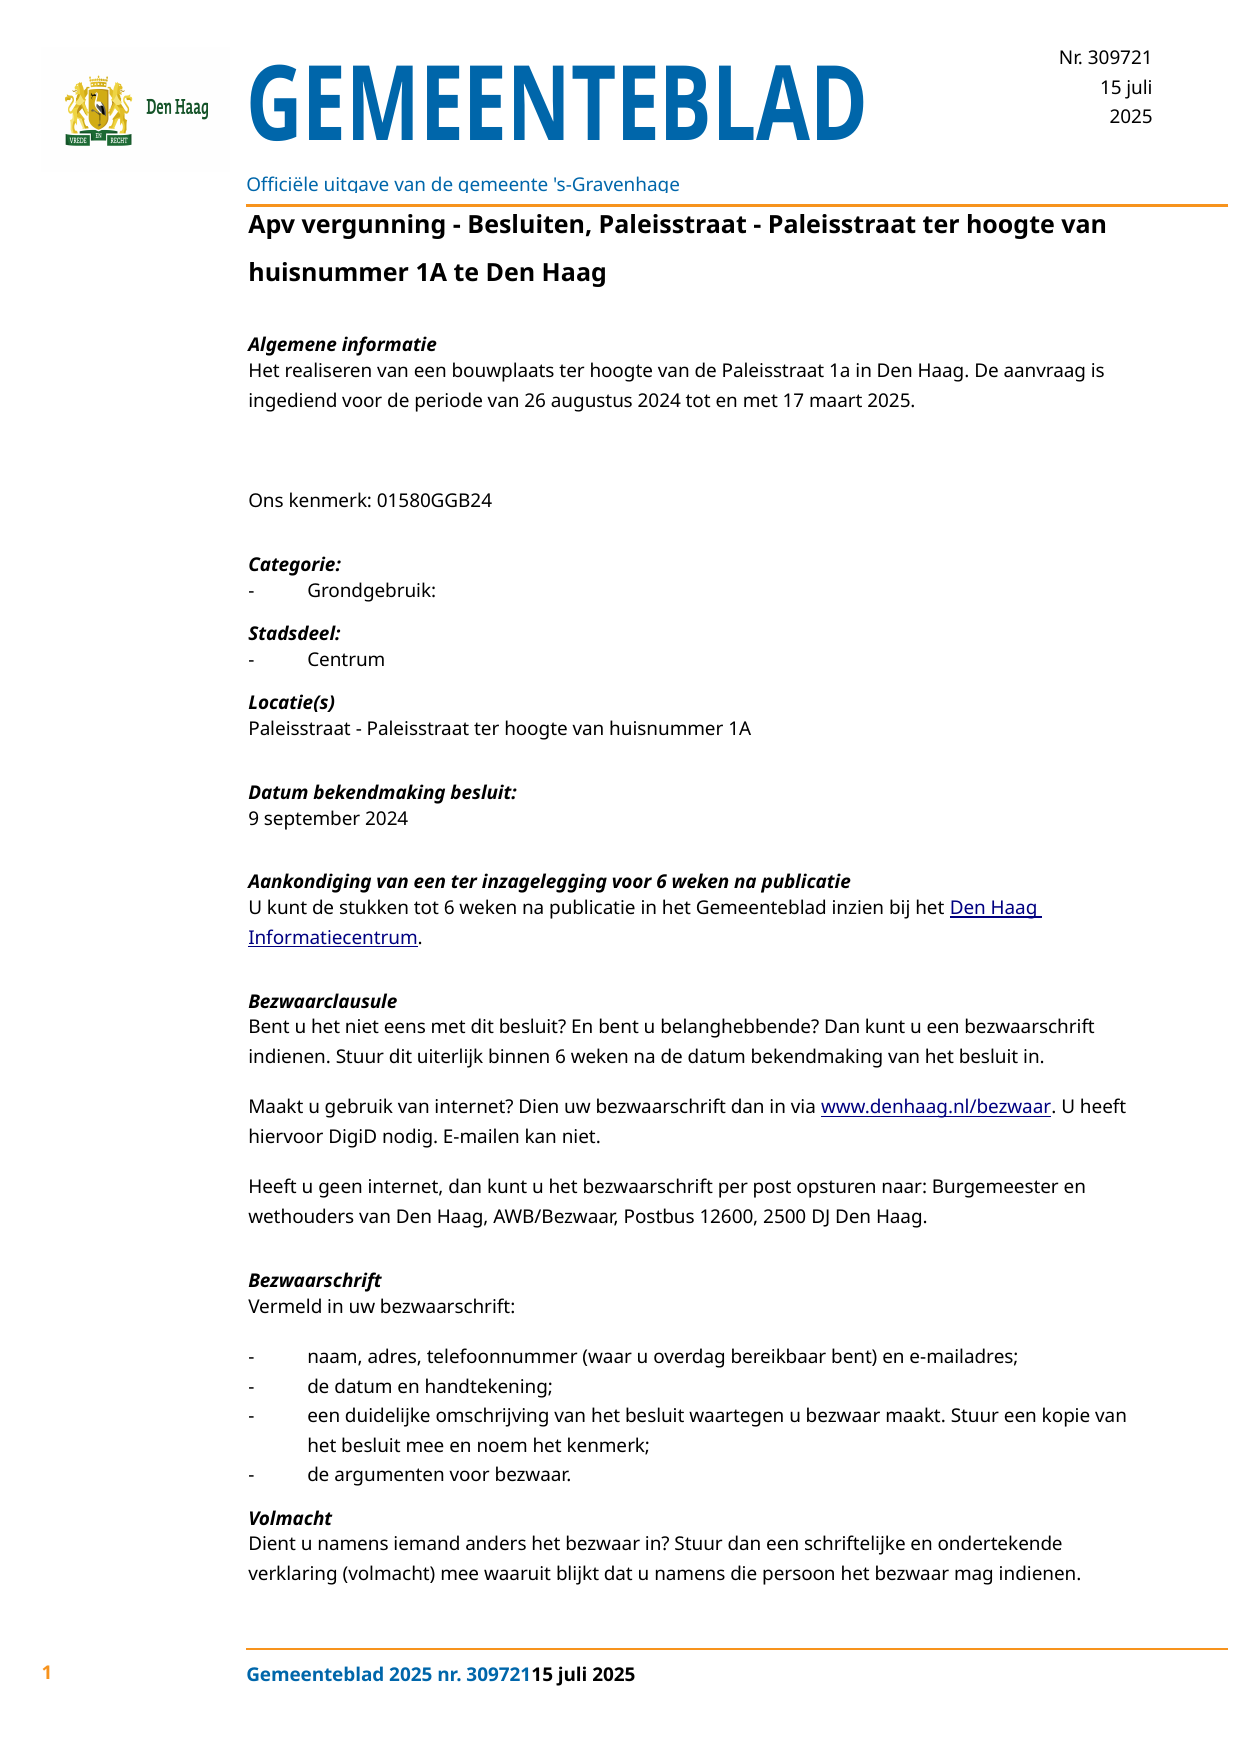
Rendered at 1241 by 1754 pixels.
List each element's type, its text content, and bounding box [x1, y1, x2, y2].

text Het realiseren van een bouwplaats ter hoogte van de Paleisstraat 1a in Den Haag. De aanvraag is ingediend voor de periode van 26 augustus 2024 tot en met 17 maart 2025. [248, 357, 1152, 412]
text Locatie(s) [248, 689, 1152, 715]
text Paleisstraat - Paleisstraat ter hoogte van huisnummer 1A [248, 715, 1152, 741]
text Dient u namens iemand anders het bezwaar in? Stuur dan een schriftelijke en ondertekende verklaring (volmacht) mee waaruit blijkt dat u namens die persoon het bezwaar mag indienen. [248, 1531, 1152, 1586]
list een duidelijke omschrijving van het besluit waartegen u bezwaar maakt. Stuur een kopie van het besluit mee en noem het kenmerk; [248, 1402, 1152, 1458]
text Bent u het niet eens met dit besluit? En bent u belanghebbende? Dan kunt u een bezwaarschrift indienen. Stuur dit uiterlijk binnen 6 weken na de datum bekendmaking van het besluit in. [248, 1014, 1152, 1069]
text Categorie: [248, 552, 1152, 577]
text Bezwaarschrift [248, 1267, 1152, 1293]
text U kunt de stukken tot 6 weken na publicatie in het Gemeenteblad inzien bij het Den Haag Informatiecentrum. [248, 894, 1152, 950]
text Bezwaarclausule [248, 988, 1152, 1014]
text Ons kenmerk: 01580GGB24 [248, 488, 1152, 513]
list Centrum [248, 646, 1152, 672]
text Heeft u geen internet, dan kunt u het bezwaarschrift per post opsturen naar: Burgemeester en wethouders van Den Haag, AWB/Bezwaar, Postbus 12600, 2500 DJ Den Haag. [248, 1174, 1152, 1229]
list de argumenten voor bezwaar. [248, 1462, 1152, 1487]
text Vermeld in uw bezwaarschrift: [248, 1293, 1152, 1319]
list Grondgebruik: [248, 577, 1152, 603]
list de datum en handtekening; [248, 1373, 1152, 1399]
text Algemene informatie [248, 331, 1152, 357]
text Volmacht [248, 1505, 1152, 1531]
text Apv vergunning - Besluiten, Paleisstraat - Paleisstraat ter hoogte van huisnummer 1A te Den Haag [248, 207, 1152, 288]
list naam, adres, telefoonnummer (waar u overdag bereikbaar bent) en e-mailadres; [248, 1343, 1152, 1369]
text 9 september 2024 [248, 805, 1152, 830]
text Datum bekendmaking besluit: [248, 779, 1152, 805]
text Stadsdeel: [248, 620, 1152, 646]
text Aankondiging van een ter inzagelegging voor 6 weken na publicatie [248, 869, 1152, 894]
text Maakt u gebruik van internet? Dien uw bezwaarschrift dan in via www.denhaag.nl/bezwaar. U heeft hiervoor DigiD nodig. E-mailen kan niet. [248, 1094, 1152, 1149]
picture [41, 47, 231, 172]
